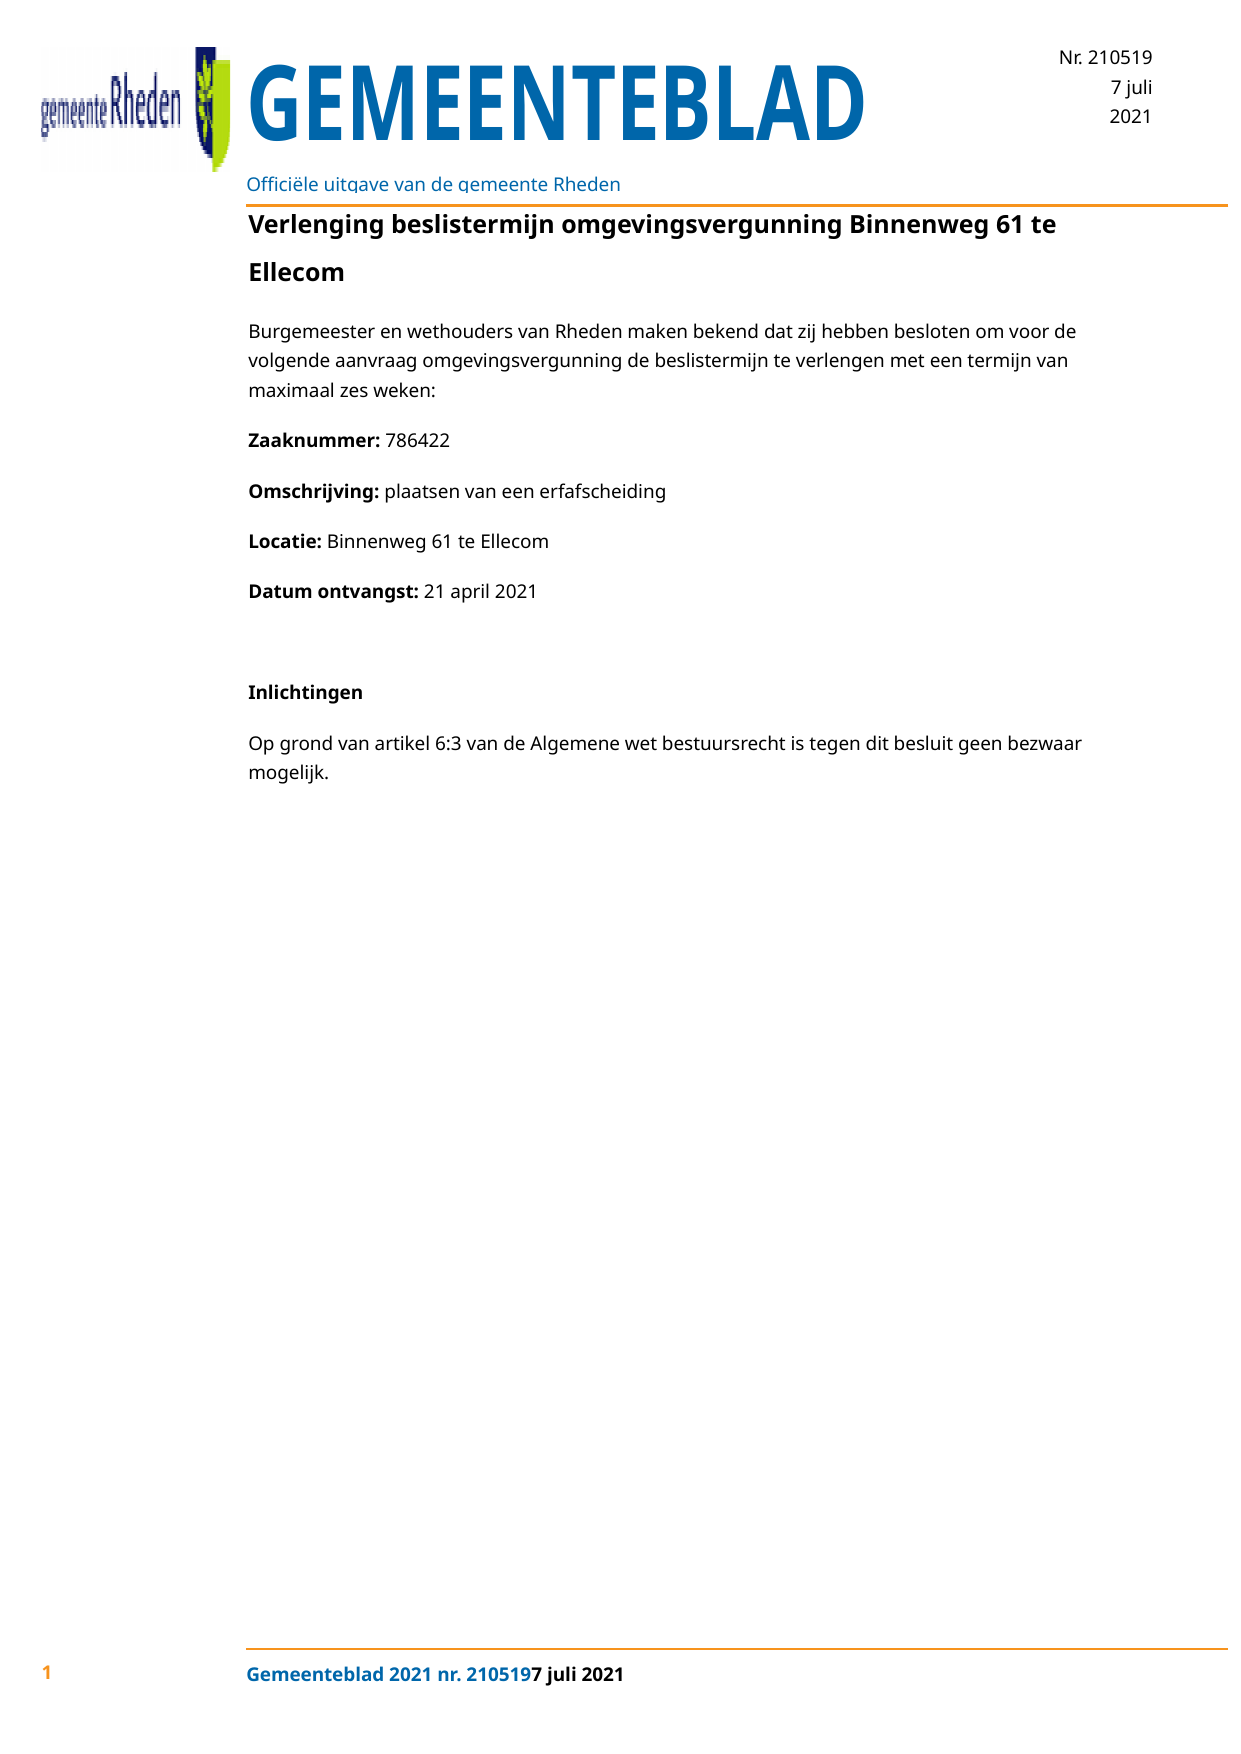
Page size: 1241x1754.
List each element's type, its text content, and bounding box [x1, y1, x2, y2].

text Locatie: Binnenweg 61 te Ellecom [248, 528, 1152, 554]
text Inlichtingen [248, 679, 1152, 705]
text Op grond van artikel 6:3 van de Algemene wet bestuursrecht is tegen dit besluit geen bezwaar mogelijk. [248, 730, 1152, 785]
text Zaaknummer: 786422 [248, 427, 1152, 453]
text Burgemeester en wethouders van Rheden maken bekend dat zij hebben besloten om voor de volgende aanvraag omgevingsvergunning de beslistermijn te verlengen met een termijn van maximaal zes weken: [248, 318, 1152, 403]
text Datum ontvangst: 21 april 2021 [248, 579, 1152, 604]
text Omschrijving: plaatsen van een erfafscheiding [248, 478, 1152, 504]
picture [41, 47, 231, 172]
text Verlenging beslistermijn omgevingsvergunning Binnenweg 61 te Ellecom [248, 207, 1152, 288]
